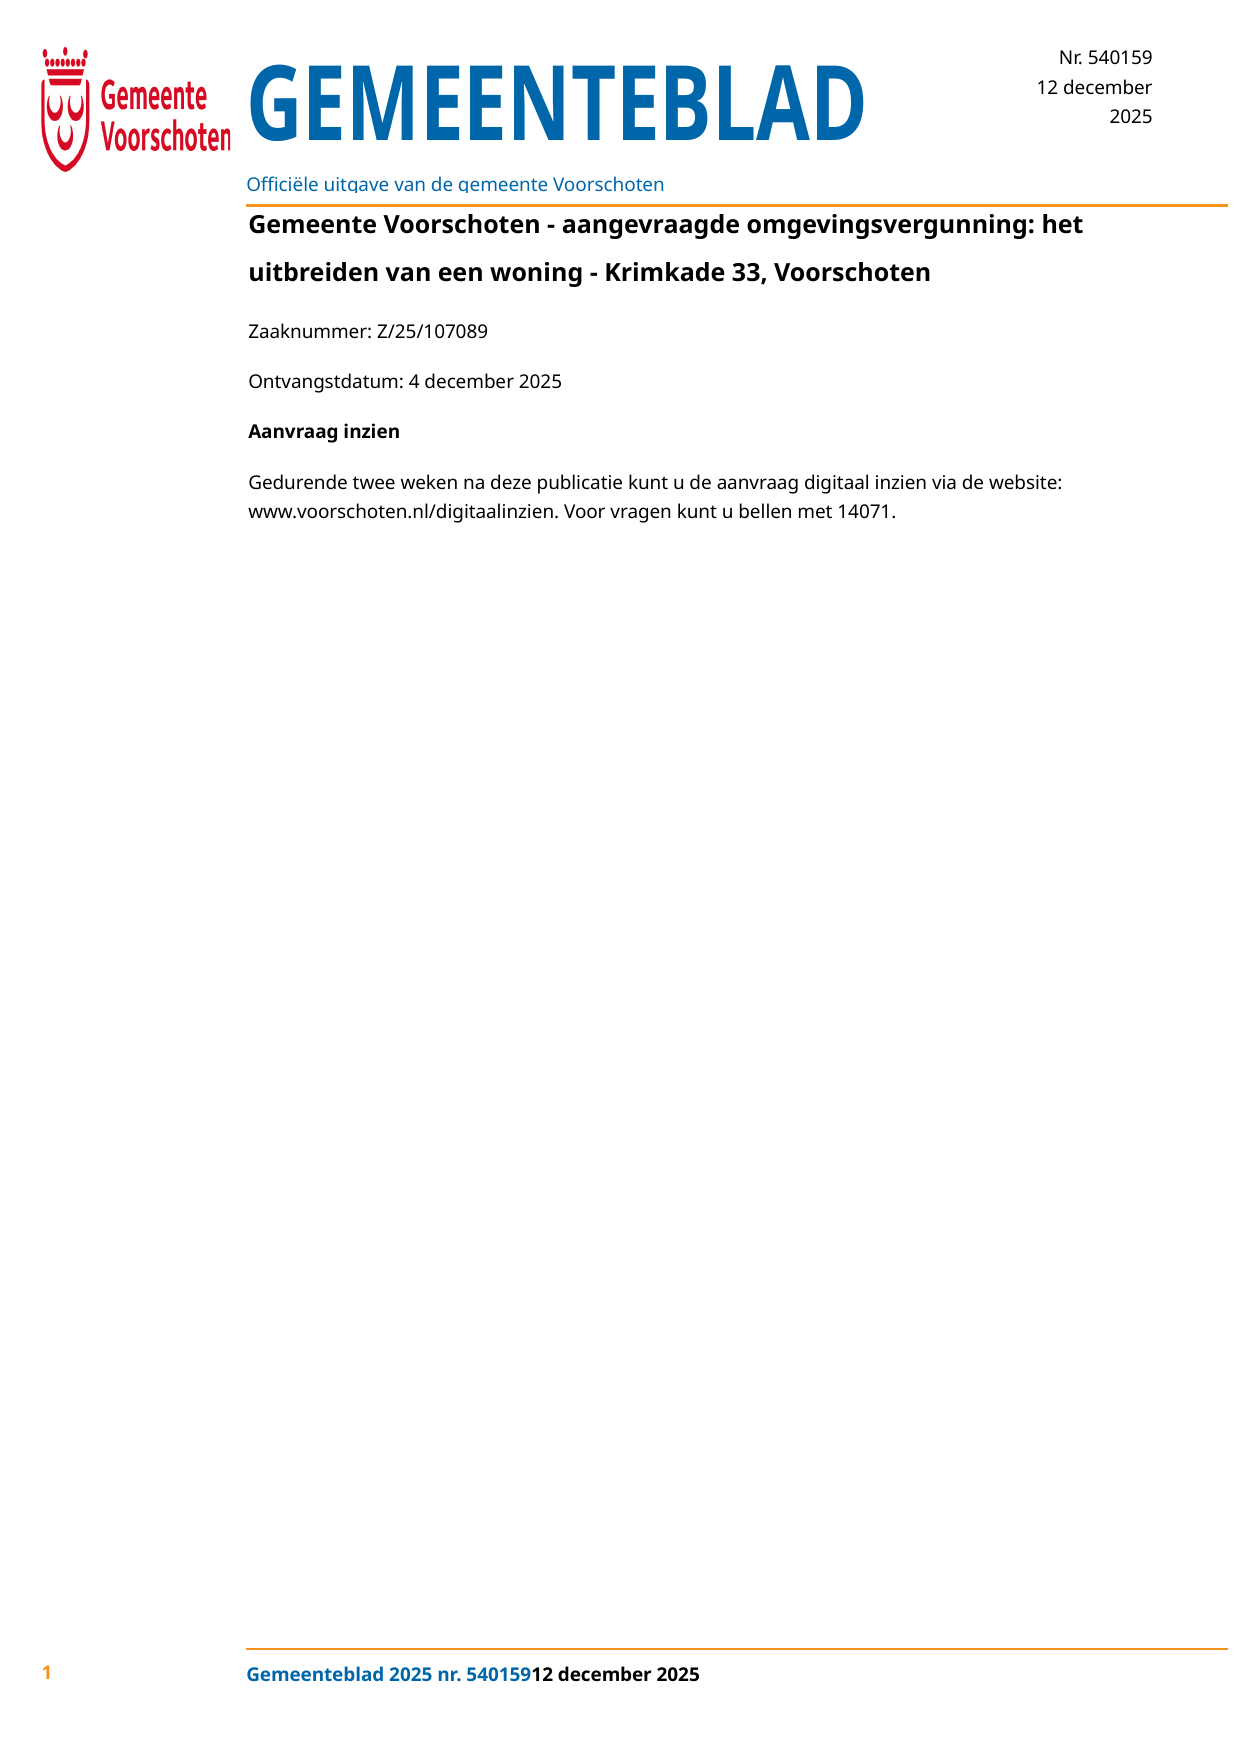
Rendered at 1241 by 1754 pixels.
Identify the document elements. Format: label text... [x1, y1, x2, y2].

text Gedurende twee weken na deze publicatie kunt u de aanvraag digitaal inzien via de website: www.voorschoten.nl/digitaalinzien. Voor vragen kunt u bellen met 14071. [248, 469, 1152, 524]
text Ontvangstdatum: 4 december 2025 [248, 368, 1152, 394]
text Aanvraag inzien [248, 419, 1152, 444]
picture [41, 47, 231, 172]
text Gemeente Voorschoten - aangevraagde omgevingsvergunning: het uitbreiden van een woning - Krimkade 33, Voorschoten [248, 207, 1152, 288]
text Zaaknummer: Z/25/107089 [248, 318, 1152, 344]
